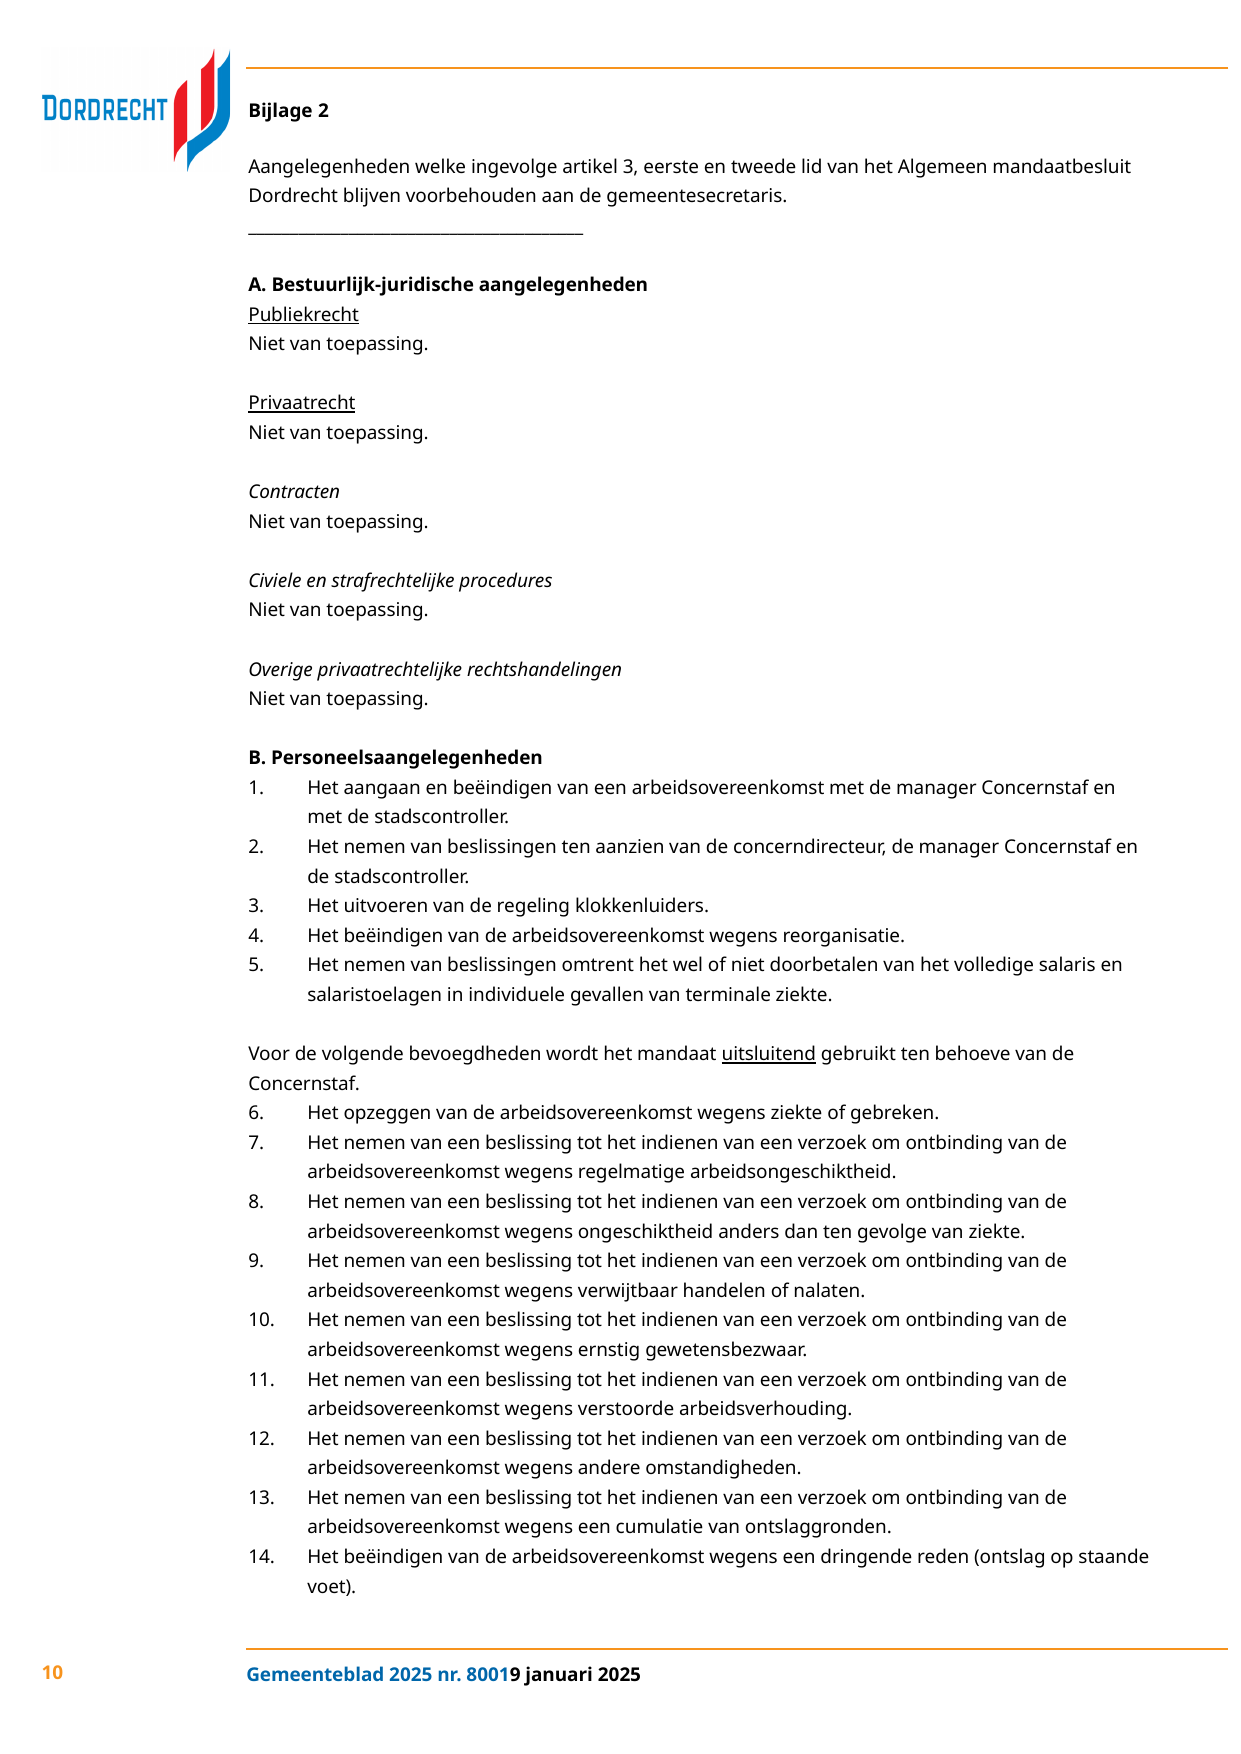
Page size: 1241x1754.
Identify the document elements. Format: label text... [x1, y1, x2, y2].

list Het nemen van beslissingen ten aanzien van de concerndirecteur, de manager Concernstaf en de stadscontroller. [248, 833, 1152, 889]
text Niet van toepassing. [248, 597, 1152, 622]
list Het beëindigen van de arbeidsovereenkomst wegens een dringende reden (ontslag op staande voet). [248, 1543, 1152, 1599]
text Voor de volgende bevoegdheden wordt het mandaat uitsluitend gebruikt ten behoeve van de Concernstaf. [248, 1040, 1152, 1096]
text Niet van toepassing. [248, 685, 1152, 711]
text Niet van toepassing. [248, 330, 1152, 356]
list Het nemen van een beslissing tot het indienen van een verzoek om ontbinding van de arbeidsovereenkomst wegens ernstig gewetensbezwaar. [248, 1307, 1152, 1362]
list Het aangaan en beëindigen van een arbeidsovereenkomst met de manager Concernstaf en met de stadscontroller. [248, 774, 1152, 829]
list Het nemen van een beslissing tot het indienen van een verzoek om ontbinding van de arbeidsovereenkomst wegens een cumulatie van ontslaggronden. [248, 1484, 1152, 1539]
list Het opzeggen van de arbeidsovereenkomst wegens ziekte of gebreken. [248, 1099, 1152, 1125]
text Niet van toepassing. [248, 419, 1152, 445]
text ________________________________________ [248, 212, 1152, 238]
text Niet van toepassing. [248, 508, 1152, 534]
text Publiekrecht [248, 301, 1152, 327]
list Het nemen van een beslissing tot het indienen van een verzoek om ontbinding van de arbeidsovereenkomst wegens verwijtbaar handelen of nalaten. [248, 1247, 1152, 1303]
picture [41, 47, 231, 172]
text Aangelegenheden welke ingevolge artikel 3, eerste en tweede lid van het Algemeen mandaatbesluit Dordrecht blijven voorbehouden aan de gemeentesecretaris. [248, 153, 1152, 208]
list Het nemen van een beslissing tot het indienen van een verzoek om ontbinding van de arbeidsovereenkomst wegens verstoorde arbeidsverhouding. [248, 1366, 1152, 1421]
text Overige privaatrechtelijke rechtshandelingen [248, 656, 1152, 682]
text A. Bestuurlijk-juridische aangelegenheden [248, 271, 1152, 297]
text Contracten [248, 478, 1152, 504]
list Het nemen van een beslissing tot het indienen van een verzoek om ontbinding van de arbeidsovereenkomst wegens ongeschiktheid anders dan ten gevolge van ziekte. [248, 1188, 1152, 1244]
list Het uitvoeren van de regeling klokkenluiders. [248, 892, 1152, 918]
text B. Personeelsaangelegenheden [248, 744, 1152, 770]
text Civiele en strafrechtelijke procedures [248, 567, 1152, 593]
list Het nemen van een beslissing tot het indienen van een verzoek om ontbinding van de arbeidsovereenkomst wegens andere omstandigheden. [248, 1425, 1152, 1480]
text Privaatrecht [248, 389, 1152, 415]
text Bijlage 2 [248, 95, 1152, 123]
list Het beëindigen van de arbeidsovereenkomst wegens reorganisatie. [248, 922, 1152, 948]
list Het nemen van een beslissing tot het indienen van een verzoek om ontbinding van de arbeidsovereenkomst wegens regelmatige arbeidsongeschiktheid. [248, 1129, 1152, 1184]
list Het nemen van beslissingen omtrent het wel of niet doorbetalen van het volledige salaris en salaristoelagen in individuele gevallen van terminale ziekte. [248, 952, 1152, 1007]
